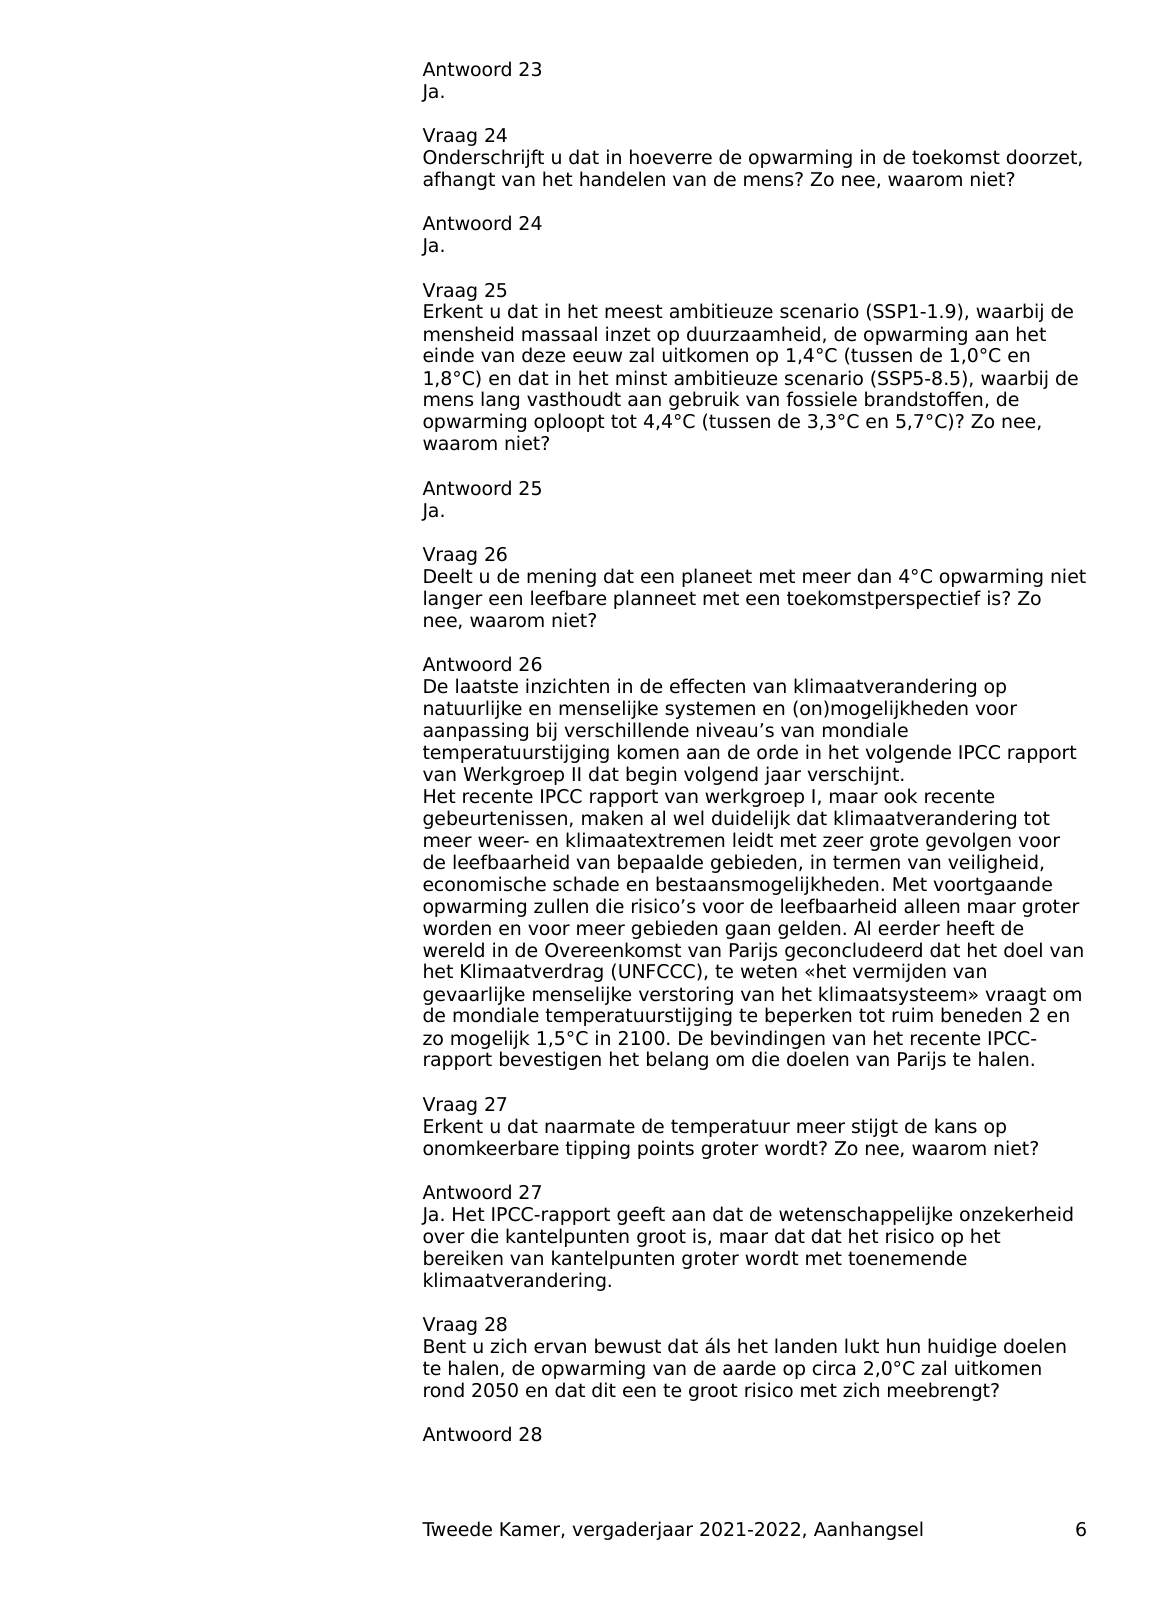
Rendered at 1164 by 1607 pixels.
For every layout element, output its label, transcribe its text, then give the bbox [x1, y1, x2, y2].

text Het recente IPCC rapport van werkgroep I, maar ook recente gebeurtenissen, maken al wel duidelijk dat klimaatverandering tot meer weer- en klimaatextremen leidt met zeer grote gevolgen voor de leefbaarheid van bepaalde gebieden, in termen van veiligheid, economische schade en bestaansmogelijkheden. Met voortgaande opwarming zullen die risico’s voor de leefbaarheid alleen maar groter worden en voor meer gebieden gaan gelden. Al eerder heeft de wereld in de Overeenkomst van Parijs geconcludeerd dat het doel van het Klimaatverdrag (UNFCCC), te weten «het vermijden van gevaarlijke menselijke verstoring van het klimaatsysteem» vraagt om de mondiale temperatuurstijging te beperken tot ruim beneden 2 en zo mogelijk 1,5°C in 2100. De bevindingen van het recente IPCC-rapport bevestigen het belang om die doelen van Parijs te halen. [422, 786, 1087, 1071]
text Erkent u dat naarmate de temperatuur meer stijgt de kans op onomkeerbare tipping points groter wordt? Zo nee, waarom niet? [422, 1116, 1087, 1159]
text Ja. [422, 499, 1087, 521]
text Onderschrijft u dat in hoeverre de opwarming in de toekomst doorzet, afhangt van het handelen van de mens? Zo nee, waarom niet? [422, 147, 1087, 191]
text Erkent u dat in het meest ambitieuze scenario (SSP1-1.9), waarbij de mensheid massaal inzet op duurzaamheid, de opwarming aan het einde van deze eeuw zal uitkomen op 1,4°C (tussen de 1,0°C en 1,8°C) en dat in het minst ambitieuze scenario (SSP5-8.5), waarbij de mens lang vasthoudt aan gebruik van fossiele brandstoffen, de opwarming oploopt tot 4,4°C (tussen de 3,3°C en 5,7°C)? Zo nee, waarom niet? [422, 301, 1087, 455]
text Deelt u de mening dat een planeet met meer dan 4°C opwarming niet langer een leefbare planneet met een toekomstperspectief is? Zo nee, waarom niet? [422, 566, 1087, 632]
text Vraag 25 [422, 279, 1087, 301]
text Ja. [422, 81, 1087, 103]
text Antwoord 25 [422, 477, 1087, 499]
text Antwoord 24 [422, 213, 1087, 235]
text Vraag 28 [422, 1314, 1087, 1336]
text Antwoord 28 [422, 1424, 1087, 1446]
text Ja. Het IPCC-rapport geeft aan dat de wetenschappelijke onzekerheid over die kantelpunten groot is, maar dat dat het risico op het bereiken van kantelpunten groter wordt met toenemende klimaatverandering. [422, 1204, 1087, 1292]
text De laatste inzichten in de effecten van klimaatverandering op natuurlijke en menselijke systemen en (on)mogelijkheden voor aanpassing bij verschillende niveau’s van mondiale temperatuurstijging komen aan de orde in het volgende IPCC rapport van Werkgroep II dat begin volgend jaar verschijnt. [422, 676, 1087, 786]
text Vraag 27 [422, 1093, 1087, 1116]
text Antwoord 26 [422, 654, 1087, 676]
text Vraag 26 [422, 544, 1087, 566]
text Bent u zich ervan bewust dat áls het landen lukt hun huidige doelen te halen, de opwarming van de aarde op circa 2,0°C zal uitkomen rond 2050 en dat dit een te groot risico met zich meebrengt? [422, 1336, 1087, 1402]
text Antwoord 23 [422, 59, 1087, 81]
text Ja. [422, 235, 1087, 257]
text Vraag 24 [422, 125, 1087, 147]
text Antwoord 27 [422, 1182, 1087, 1204]
